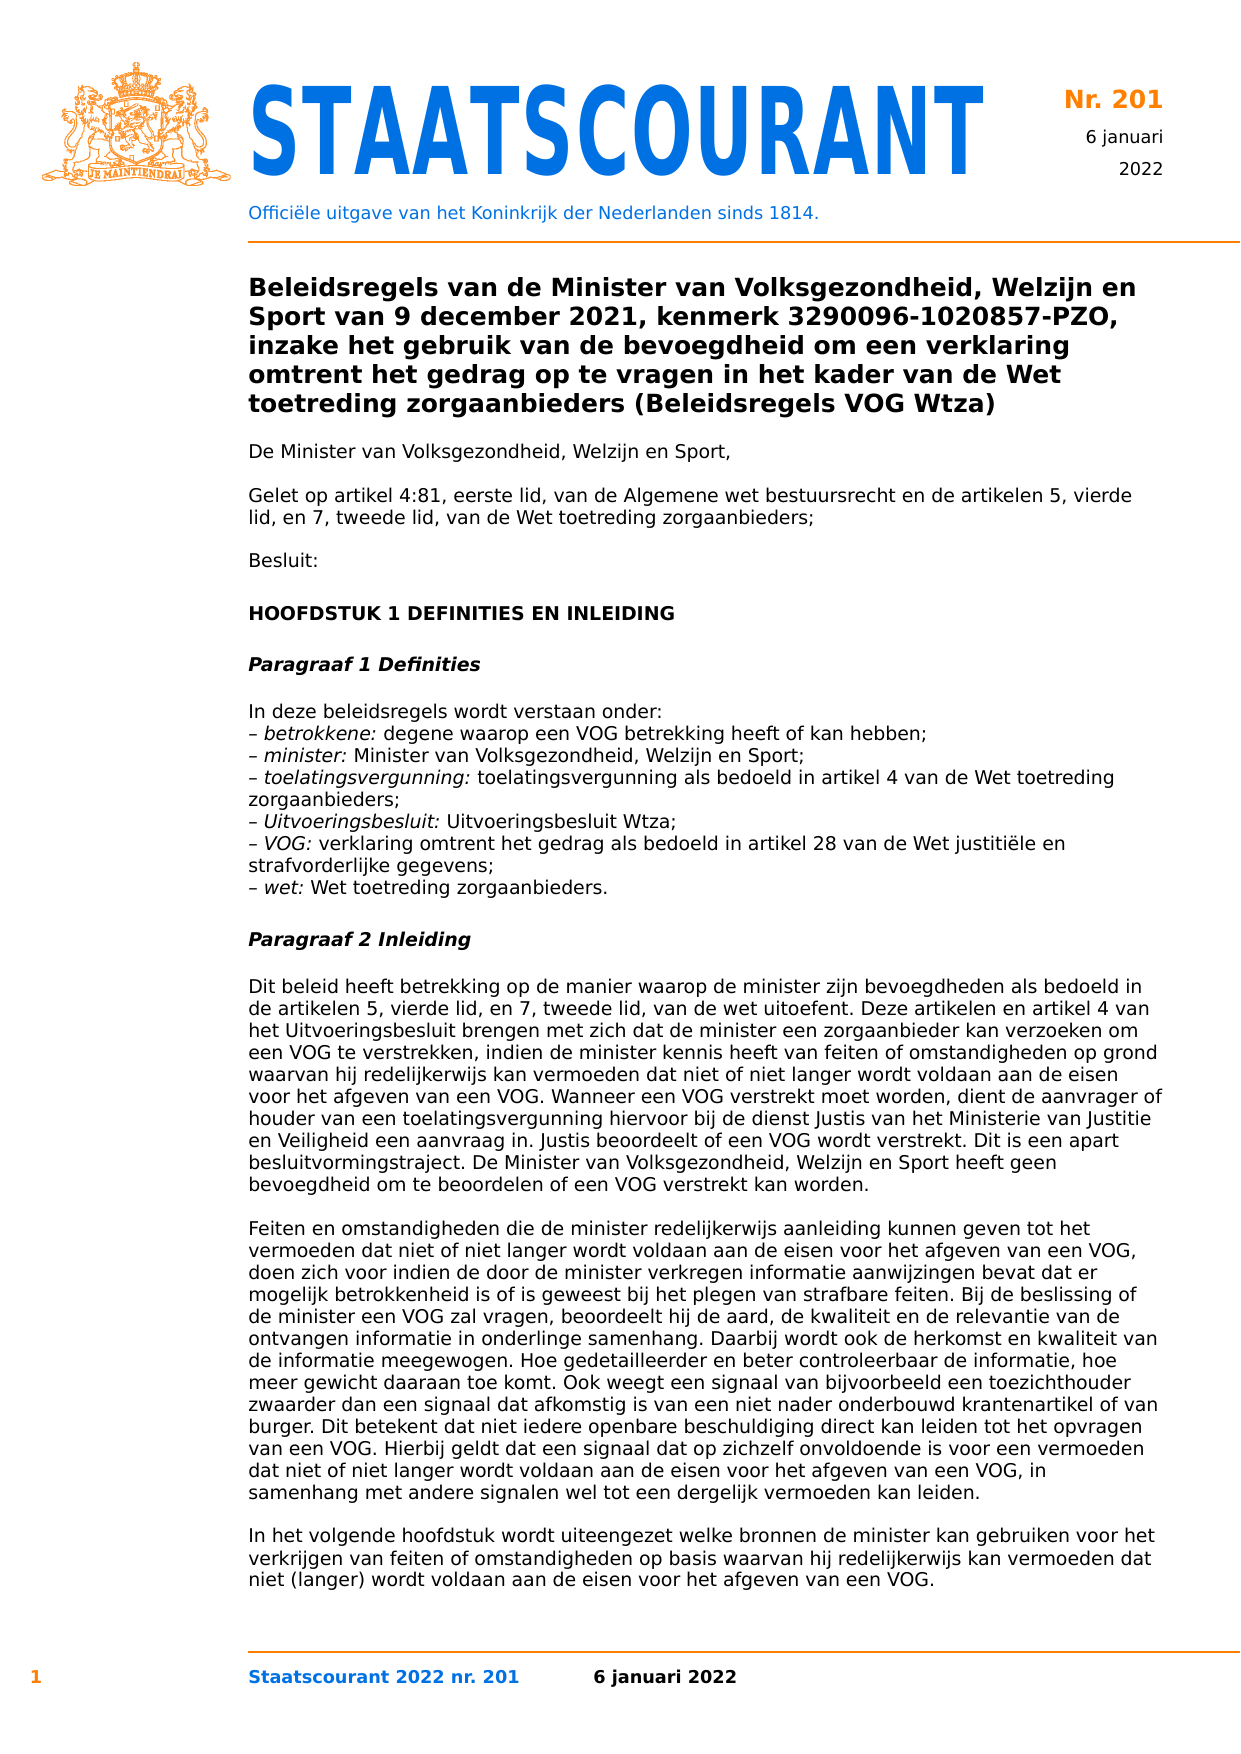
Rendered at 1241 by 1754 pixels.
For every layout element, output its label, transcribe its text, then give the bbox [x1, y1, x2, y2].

text In deze beleidsregels wordt verstaan onder: [248, 701, 1163, 723]
text Dit beleid heeft betrekking op de manier waarop de minister zijn bevoegdheden als bedoeld in de artikelen 5, vierde lid, en 7, tweede lid, van de wet uitoefent. Deze artikelen en artikel 4 van het Uitvoeringsbesluit brengen met zich dat de minister een zorgaanbieder kan verzoeken om een VOG te verstrekken, indien de minister kennis heeft van feiten of omstandigheden op grond waarvan hij redelijkerwijs kan vermoeden dat niet of niet langer wordt voldaan aan de eisen voor het afgeven van een VOG. Wanneer een VOG verstrekt moet worden, dient de aanvrager of houder van een toelatingsvergunning hiervoor bij de dienst Justis van het Ministerie van Justitie en Veiligheid een aanvraag in. Justis beoordeelt of een VOG wordt verstrekt. Dit is een apart besluitvormingstraject. De Minister van Volksgezondheid, Welzijn en Sport heeft geen bevoegdheid om te beoordelen of een VOG verstrekt kan worden. [248, 976, 1163, 1196]
table_cell 6 januari [998, 121, 1240, 153]
table_cell Officiële uitgave van het Koninkrijk der Nederlanden sinds 1814. [248, 203, 1240, 241]
subtitle HOOFDSTUK 1 DEFINITIES EN INLEIDING [248, 602, 1163, 624]
subtitle Beleidsregels van de Minister van Volksgezondheid, Welzijn en Sport van 9 december 2021, kenmerk 3290096-1020857-PZO, inzake het gebruik van de bevoegdheid om een verklaring omtrent het gedrag op te vragen in het kader van de Wet toetreding zorgaanbieders (Beleidsregels VOG Wtza) [248, 273, 1163, 419]
table_cell 2022 [998, 153, 1240, 203]
text – Uitvoeringsbesluit: Uitvoeringsbesluit Wtza; [248, 811, 1163, 833]
text – wet: Wet toetreding zorgaanbieders. [248, 877, 1163, 899]
text In het volgende hoofdstuk wordt uiteengezet welke bronnen de minister kan gebruiken voor het verkrijgen van feiten of omstandigheden op basis waarvan hij redelijkerwijs kan vermoeden dat niet (langer) wordt voldaan aan de eisen voor het afgeven van een VOG. [248, 1525, 1163, 1591]
text – toelatingsvergunning: toelatingsvergunning als bedoeld in artikel 4 van de Wet toetreding zorgaanbieders; [248, 767, 1163, 811]
picture [41, 62, 231, 186]
table_header Nr. 201 [998, 62, 1240, 121]
text – betrokkene: degene waarop een VOG betrekking heeft of kan hebben; [248, 723, 1163, 745]
subtitle Paragraaf 1 Definities [248, 654, 1163, 676]
text De Minister van Volksgezondheid, Welzijn en Sport, [248, 441, 1163, 463]
table_header [25, 62, 248, 241]
text Besluit: [248, 550, 1163, 572]
subtitle Paragraaf 2 Inleiding [248, 929, 1163, 951]
text Feiten en omstandigheden die de minister redelijkerwijs aanleiding kunnen geven tot het vermoeden dat niet of niet langer wordt voldaan aan de eisen voor het afgeven van een VOG, doen zich voor indien de door de minister verkregen informatie aanwijzingen bevat dat er mogelijk betrokkenheid is of is geweest bij het plegen van strafbare feiten. Bij de beslissing of de minister een VOG zal vragen, beoordeelt hij de aard, de kwaliteit en de relevantie van de ontvangen informatie in onderlinge samenhang. Daarbij wordt ook de herkomst en kwaliteit van de informatie meegewogen. Hoe gedetailleerder en beter controleerbaar de informatie, hoe meer gewicht daaraan toe komt. Ook weegt een signaal van bijvoorbeeld een toezichthouder zwaarder dan een signaal dat afkomstig is van een niet nader onderbouwd krantenartikel of van burger. Dit betekent dat niet iedere openbare beschuldiging direct kan leiden tot het opvragen van een VOG. Hierbij geldt dat een signaal dat op zichzelf onvoldoende is voor een vermoeden dat niet of niet langer wordt voldaan aan de eisen voor het afgeven van een VOG, in samenhang met andere signalen wel tot een dergelijk vermoeden kan leiden. [248, 1218, 1163, 1503]
text – minister: Minister van Volksgezondheid, Welzijn en Sport; [248, 745, 1163, 767]
text – VOG: verklaring omtrent het gedrag als bedoeld in artikel 28 van de Wet justitiële en strafvorderlijke gegevens; [248, 833, 1163, 877]
text Gelet op artikel 4:81, eerste lid, van de Algemene wet bestuursrecht en de artikelen 5, vierde lid, en 7, tweede lid, van de Wet toetreding zorgaanbieders; [248, 484, 1163, 528]
table_header STAATSCOURANT [248, 62, 998, 203]
